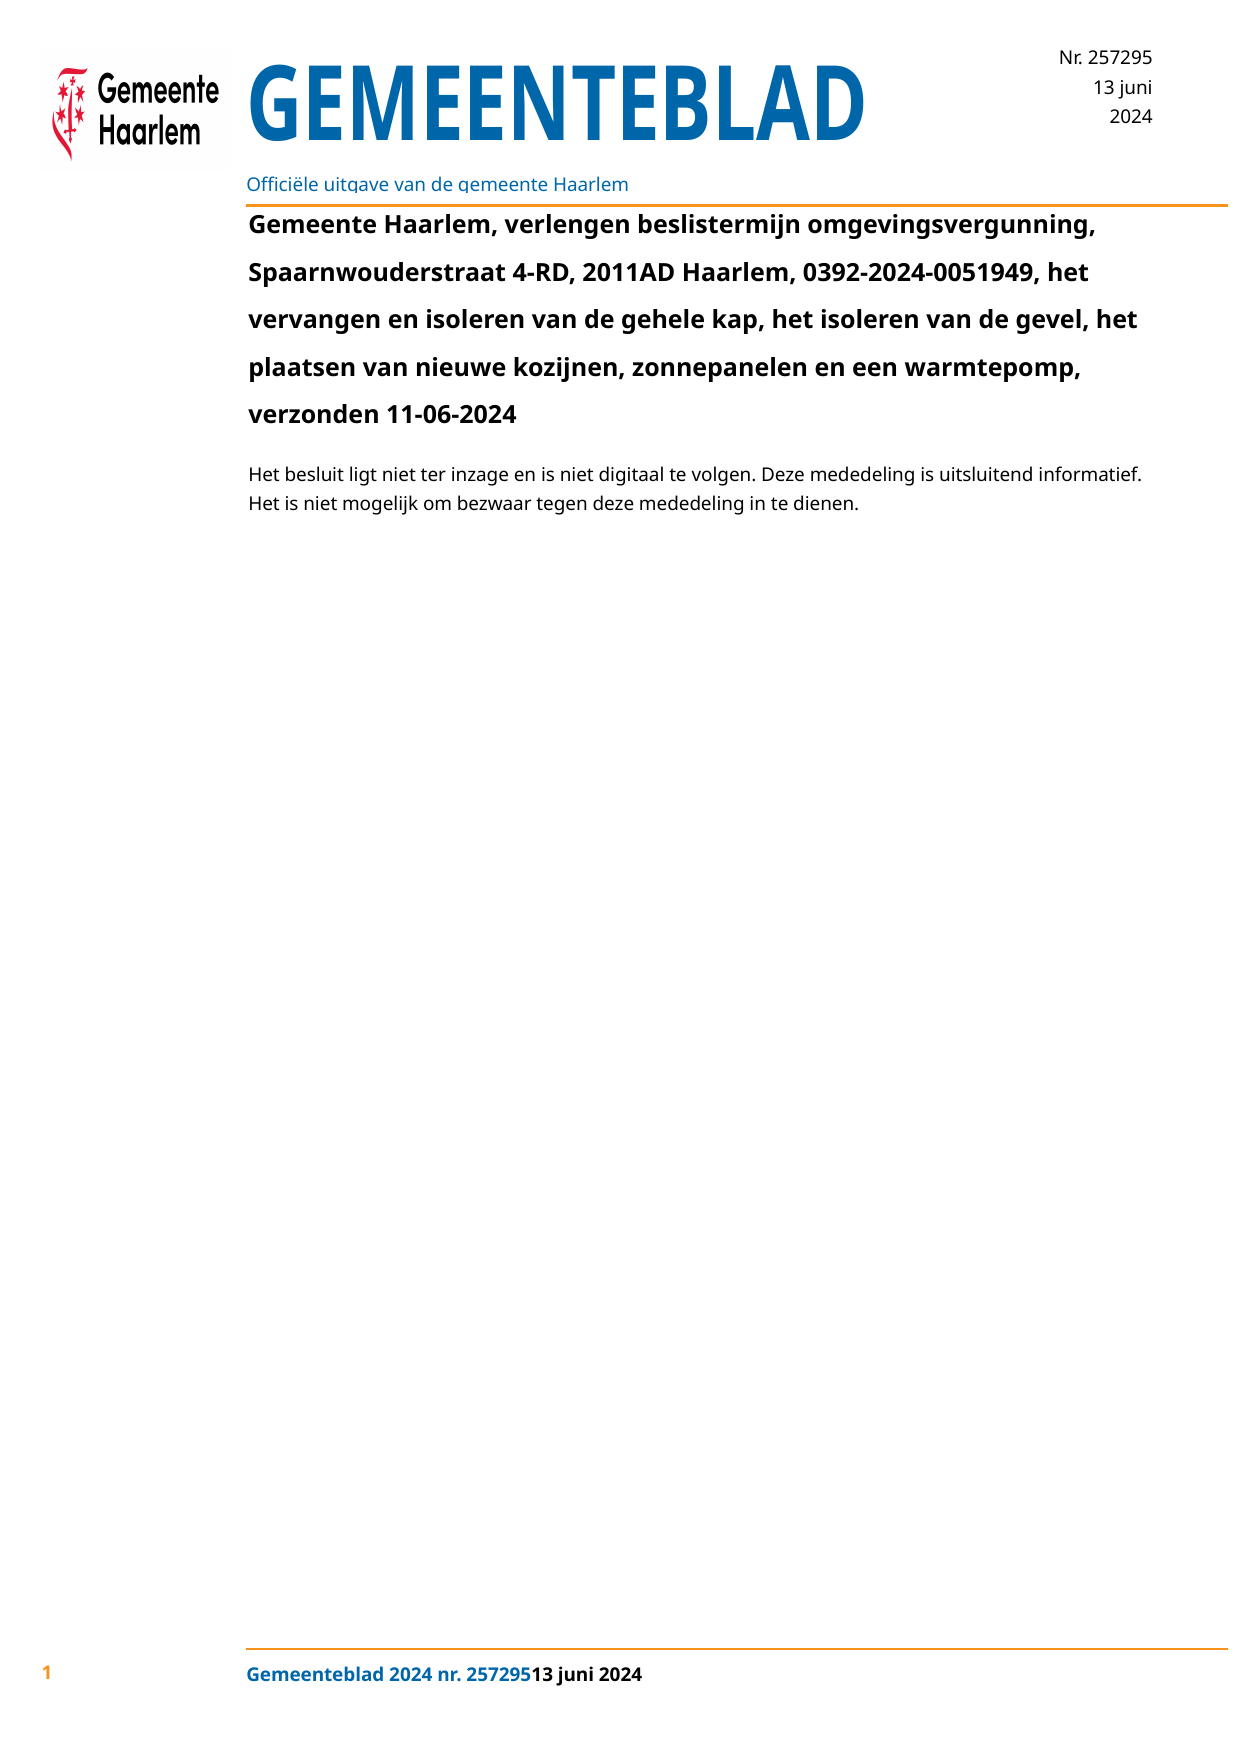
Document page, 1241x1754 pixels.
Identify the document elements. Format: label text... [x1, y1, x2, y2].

picture [41, 47, 231, 172]
text Gemeente Haarlem, verlengen beslistermijn omgevingsvergunning, Spaarnwouderstraat 4-RD, 2011AD Haarlem, 0392-2024-0051949, het vervangen en isoleren van de gehele kap, het isoleren van de gevel, het plaatsen van nieuwe kozijnen, zonnepanelen en een warmtepomp, verzonden 11-06-2024 [248, 207, 1152, 431]
text Het besluit ligt niet ter inzage en is niet digitaal te volgen. Deze mededeling is uitsluitend informatief. Het is niet mogelijk om bezwaar tegen deze mededeling in te dienen. [248, 461, 1152, 516]
